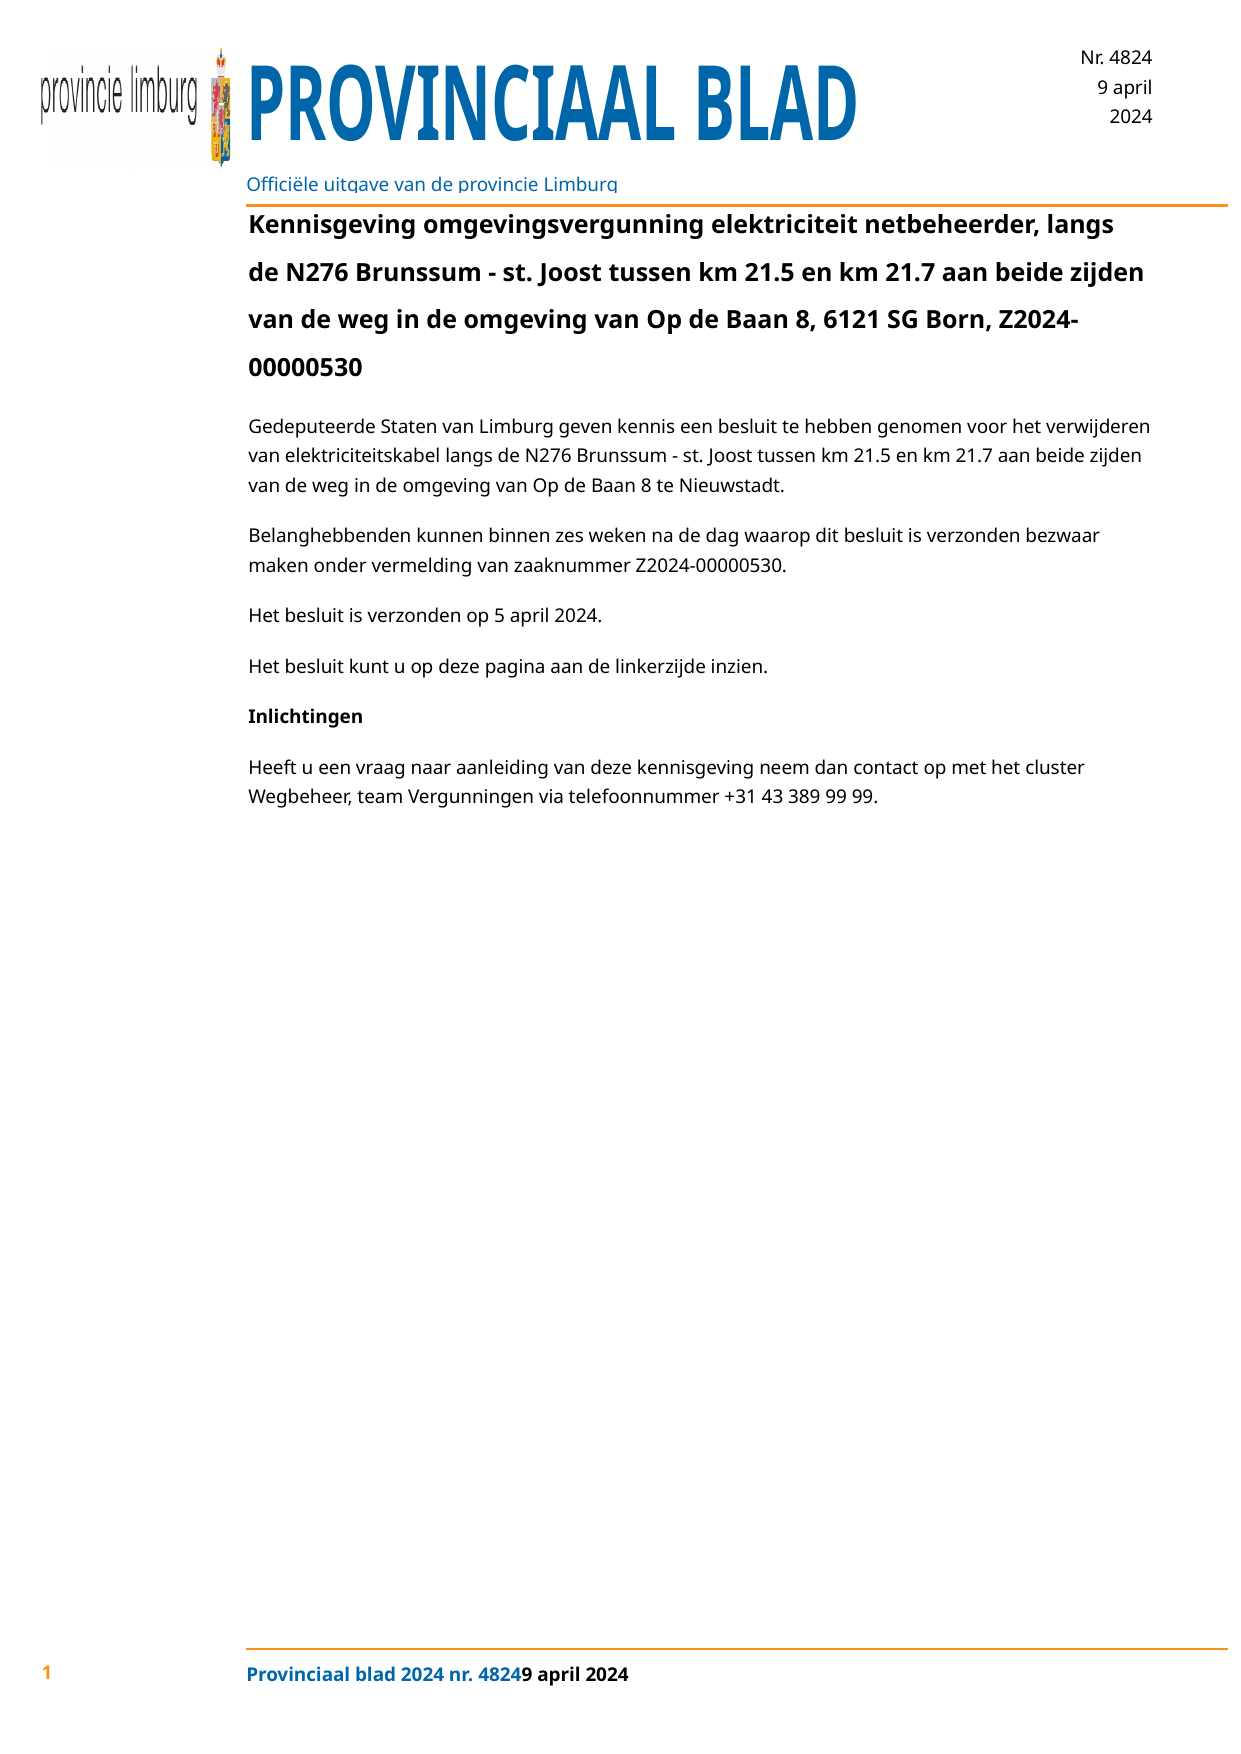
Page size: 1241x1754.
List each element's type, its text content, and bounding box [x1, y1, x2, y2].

text Heeft u een vraag naar aanleiding van deze kennisgeving neem dan contact op met het cluster Wegbeheer, team Vergunningen via telefoonnummer +31 43 389 99 99. [248, 754, 1152, 809]
text Belanghebbenden kunnen binnen zes weken na de dag waarop dit besluit is verzonden bezwaar maken onder vermelding van zaaknummer Z2024-00000530. [248, 523, 1152, 578]
text Inlichtingen [248, 703, 1152, 729]
text Het besluit is verzonden op 5 april 2024. [248, 603, 1152, 628]
text Gedeputeerde Staten van Limburg geven kennis een besluit te hebben genomen voor het verwijderen van elektriciteitskabel langs de N276 Brunssum - st. Joost tussen km 21.5 en km 21.7 aan beide zijden van de weg in de omgeving van Op de Baan 8 te Nieuwstadt. [248, 413, 1152, 498]
text Het besluit kunt u op deze pagina aan de linkerzijde inzien. [248, 653, 1152, 679]
text Kennisgeving omgevingsvergunning elektriciteit netbeheerder, langs de N276 Brunssum - st. Joost tussen km 21.5 en km 21.7 aan beide zijden van de weg in de omgeving van Op de Baan 8, 6121 SG Born, Z2024-00000530 [248, 207, 1152, 384]
picture [41, 47, 231, 172]
